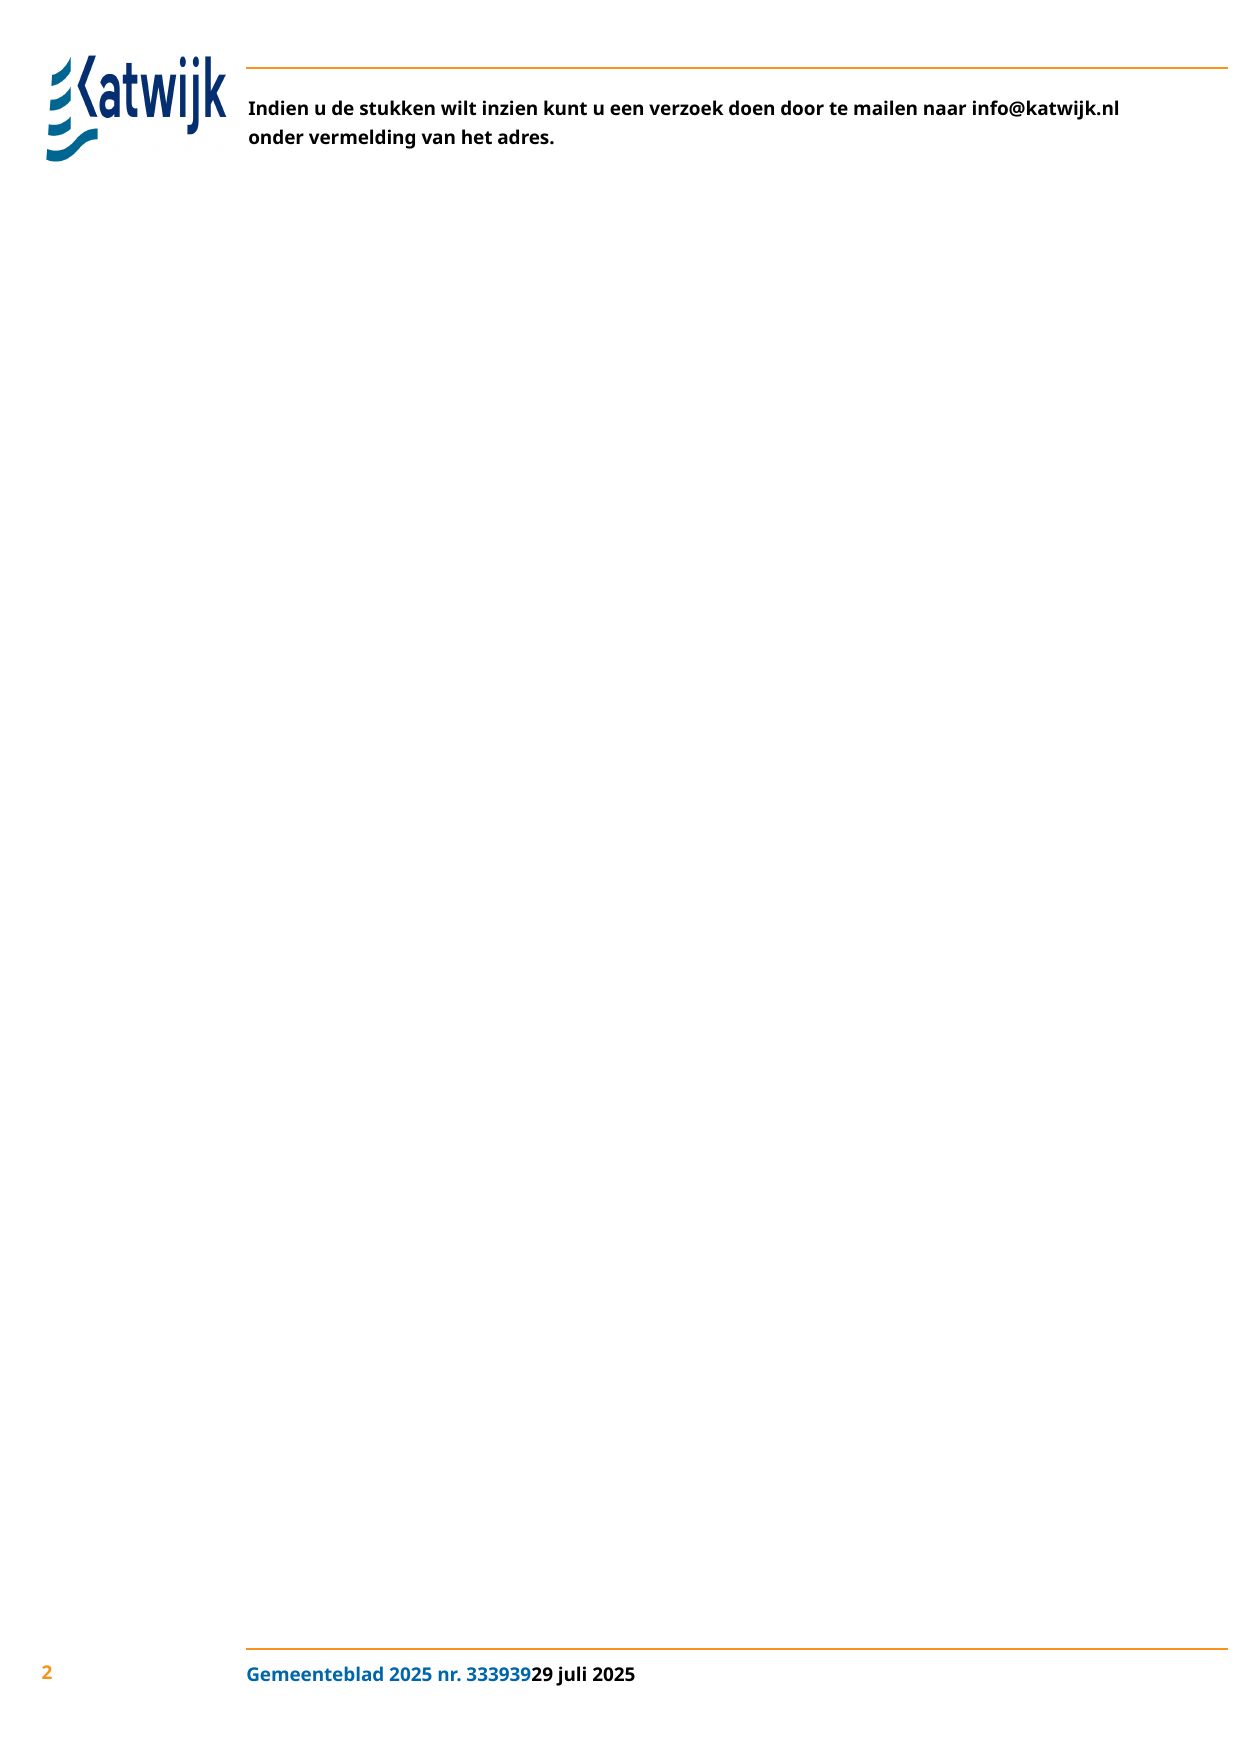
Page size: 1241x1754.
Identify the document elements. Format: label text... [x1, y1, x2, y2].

text Indien u de stukken wilt inzien kunt u een verzoek doen door te mailen naar info@katwijk.nl onder vermelding van het adres. [248, 95, 1152, 150]
picture [41, 47, 231, 172]
